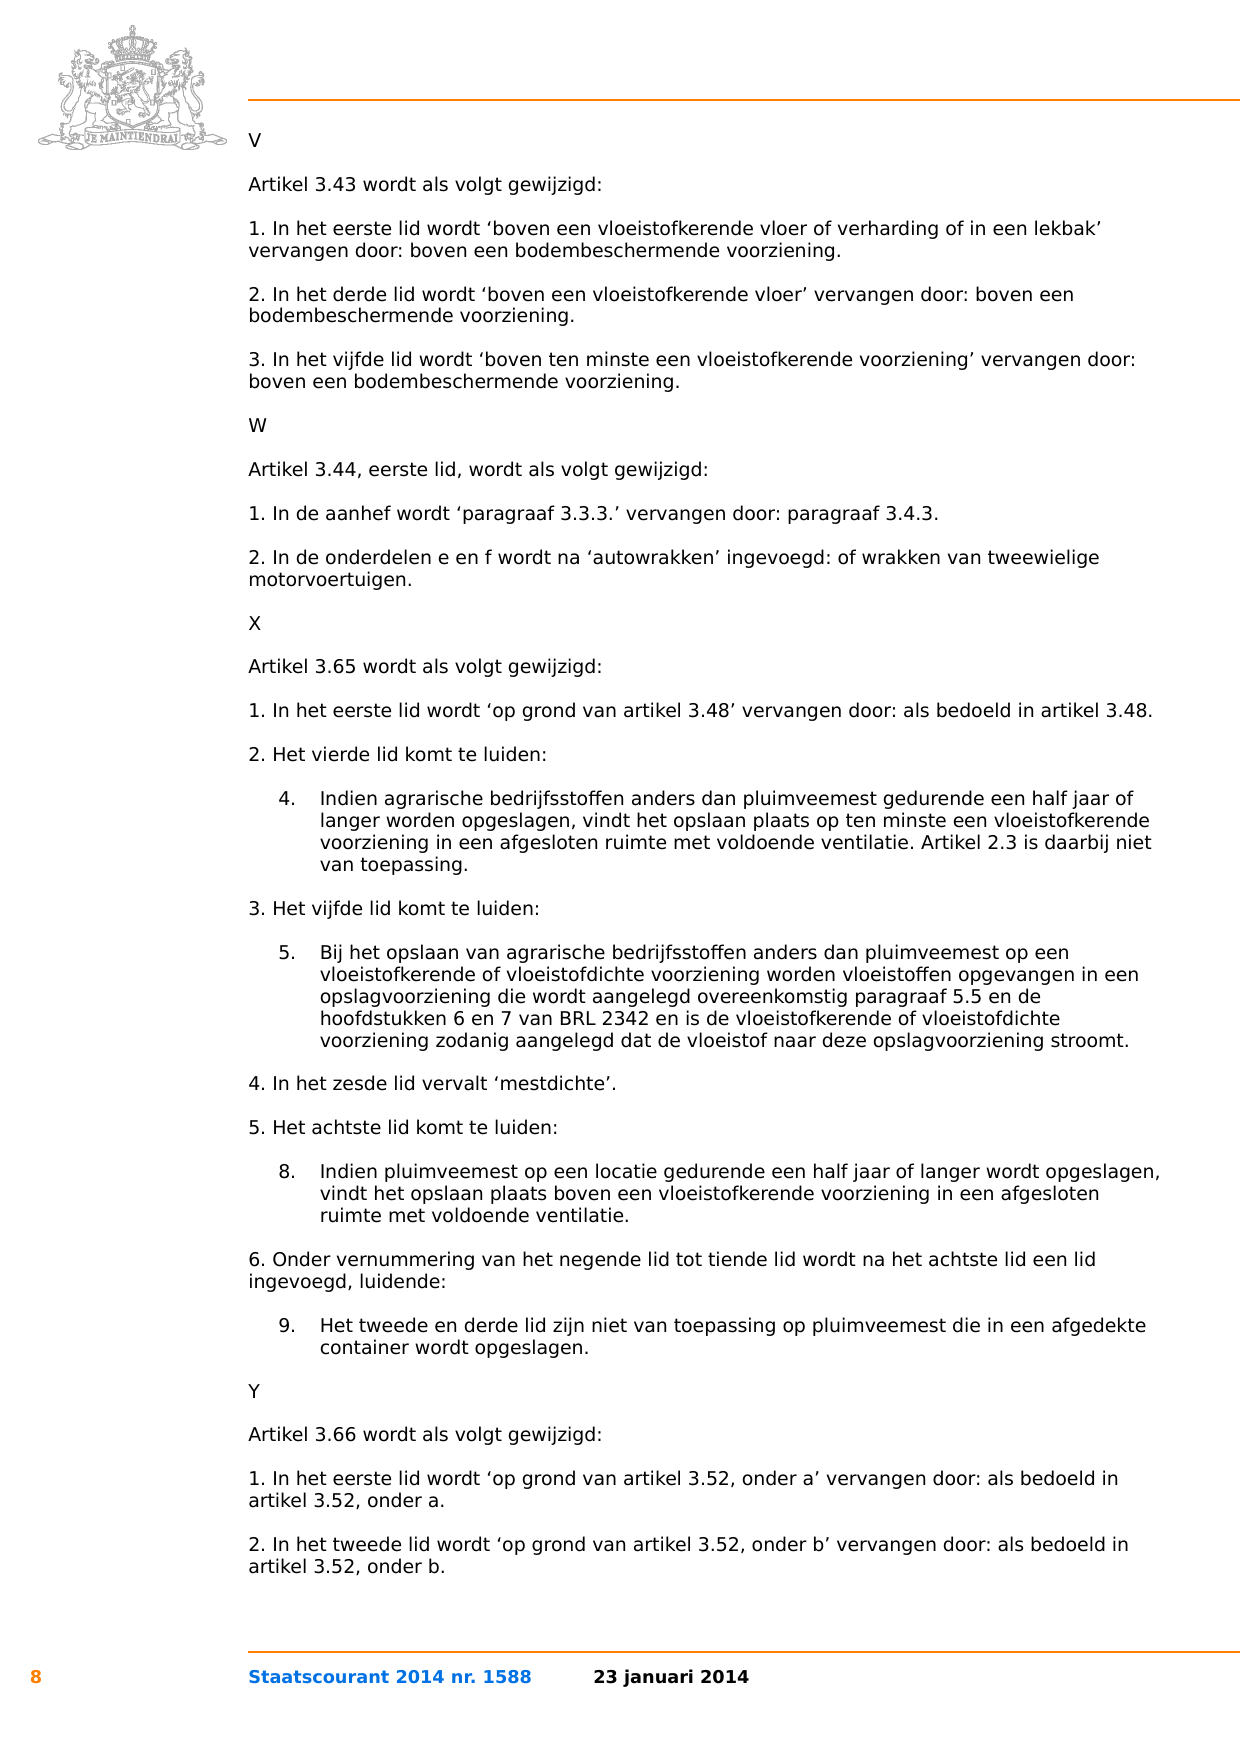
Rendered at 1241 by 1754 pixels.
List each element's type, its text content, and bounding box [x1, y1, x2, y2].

text 1. In het eerste lid wordt ‘op grond van artikel 3.48’ vervangen door: als bedoeld in artikel 3.48. [248, 700, 1163, 722]
text 1. In het eerste lid wordt ‘boven een vloeistofkerende vloer of verharding of in een lekbak’ vervangen door: boven een bodembeschermende voorziening. [248, 218, 1163, 262]
text 5. Bij het opslaan van agrarische bedrijfsstoffen anders dan pluimveemest op een vloeistofkerende of vloeistofdichte voorziening worden vloeistoffen opgevangen in een opslagvoorziening die wordt aangelegd overeenkomstig paragraaf 5.5 en de hoofdstukken 6 en 7 van BRL 2342 en is de vloeistofkerende of vloeistofdichte voorziening zodanig aangelegd dat de vloeistof naar deze opslagvoorziening stroomt. [278, 942, 1163, 1051]
picture [38, 25, 227, 150]
text 9. Het tweede en derde lid zijn niet van toepassing op pluimveemest die in een afgedekte container wordt opgeslagen. [278, 1315, 1163, 1359]
text 3. Het vijfde lid komt te luiden: [248, 898, 1163, 920]
text Artikel 3.43 wordt als volgt gewijzigd: [248, 174, 1163, 196]
text 4. Indien agrarische bedrijfsstoffen anders dan pluimveemest gedurende een half jaar of langer worden opgeslagen, vindt het opslaan plaats op ten minste een vloeistofkerende voorziening in een afgesloten ruimte met voldoende ventilatie. Artikel 2.3 is daarbij niet van toepassing. [278, 788, 1163, 876]
text 3. In het vijfde lid wordt ‘boven ten minste een vloeistofkerende voorziening’ vervangen door: boven een bodembeschermende voorziening. [248, 349, 1163, 393]
text 5. Het achtste lid komt te luiden: [248, 1117, 1163, 1139]
text 8. Indien pluimveemest op een locatie gedurende een half jaar of langer wordt opgeslagen, vindt het opslaan plaats boven een vloeistofkerende voorziening in een afgesloten ruimte met voldoende ventilatie. [278, 1161, 1163, 1227]
text X [248, 612, 1163, 634]
text Artikel 3.65 wordt als volgt gewijzigd: [248, 656, 1163, 678]
text 2. Het vierde lid komt te luiden: [248, 744, 1163, 766]
text 2. In het tweede lid wordt ‘op grond van artikel 3.52, onder b’ vervangen door: als bedoeld in artikel 3.52, onder b. [248, 1534, 1163, 1578]
text W [248, 415, 1163, 437]
text 6. Onder vernummering van het negende lid tot tiende lid wordt na het achtste lid een lid ingevoegd, luidende: [248, 1249, 1163, 1293]
text 4. In het zesde lid vervalt ‘mestdichte’. [248, 1073, 1163, 1095]
text Artikel 3.44, eerste lid, wordt als volgt gewijzigd: [248, 459, 1163, 481]
text 2. In de onderdelen e en f wordt na ‘autowrakken’ ingevoegd: of wrakken van tweewielige motorvoertuigen. [248, 547, 1163, 591]
text 2. In het derde lid wordt ‘boven een vloeistofkerende vloer’ vervangen door: boven een bodembeschermende voorziening. [248, 283, 1163, 327]
text Y [248, 1381, 1163, 1402]
text 1. In de aanhef wordt ‘paragraaf 3.3.3.’ vervangen door: paragraaf 3.4.3. [248, 503, 1163, 525]
text 1. In het eerste lid wordt ‘op grond van artikel 3.52, onder a’ vervangen door: als bedoeld in artikel 3.52, onder a. [248, 1468, 1163, 1512]
text Artikel 3.66 wordt als volgt gewijzigd: [248, 1424, 1163, 1446]
text V [248, 130, 1163, 152]
